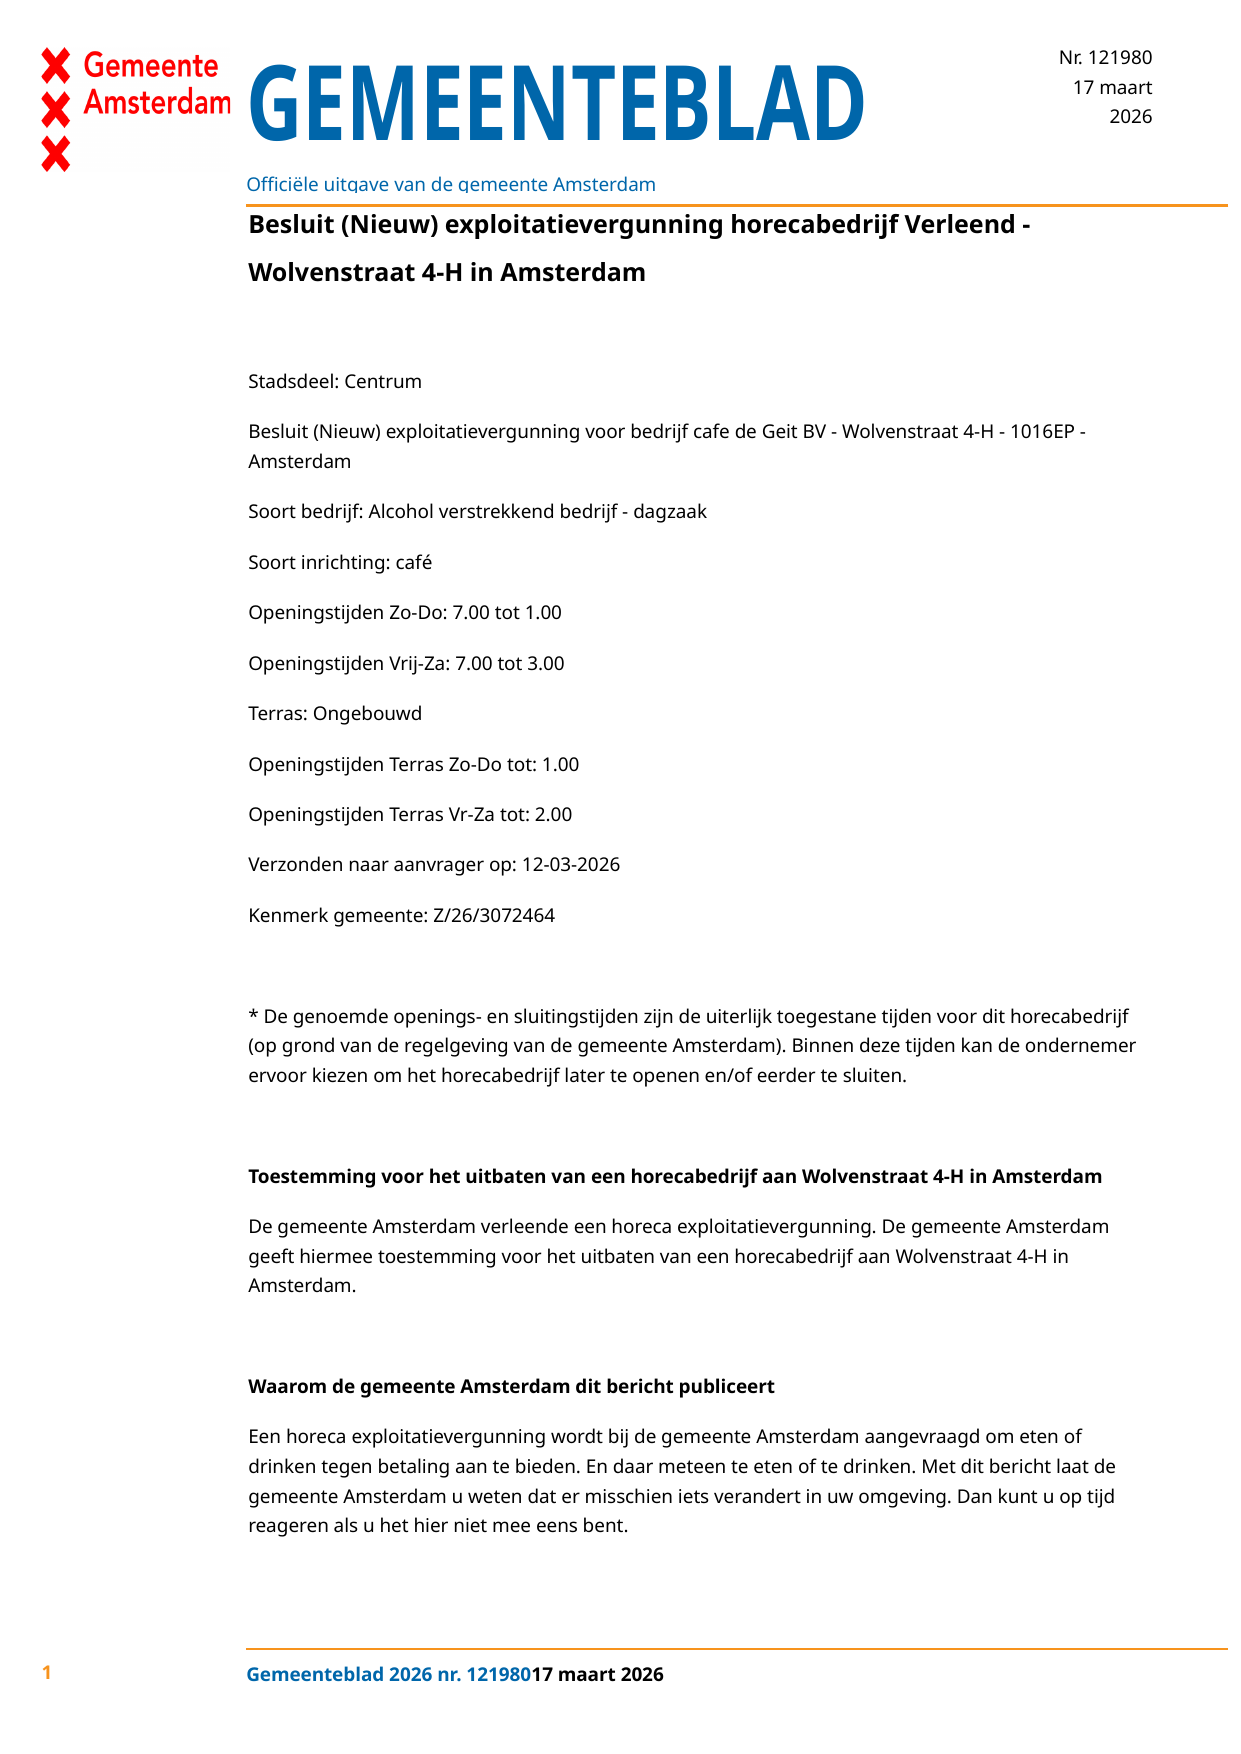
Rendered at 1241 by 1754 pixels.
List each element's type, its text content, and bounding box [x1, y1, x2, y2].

text Kenmerk gemeente: Z/26/3072464 [248, 902, 1152, 928]
text Besluit (Nieuw) exploitatievergunning voor bedrijf cafe de Geit BV - Wolvenstraat 4-H - 1016EP - Amsterdam [248, 419, 1152, 474]
text Terras: Ongebouwd [248, 700, 1152, 726]
text Waarom de gemeente Amsterdam dit bericht publiceert [248, 1373, 1152, 1399]
text Besluit (Nieuw) exploitatievergunning horecabedrijf Verleend - Wolvenstraat 4-H in Amsterdam [248, 207, 1152, 288]
text Een horeca exploitatievergunning wordt bij de gemeente Amsterdam aangevraagd om eten of drinken tegen betaling aan te bieden. En daar meteen te eten of te drinken. Met dit bericht laat de gemeente Amsterdam u weten dat er misschien iets verandert in uw omgeving. Dan kunt u op tijd reageren als u het hier niet mee eens bent. [248, 1424, 1152, 1538]
text * De genoemde openings- en sluitingstijden zijn de uiterlijk toegestane tijden voor dit horecabedrijf (op grond van de regelgeving van de gemeente Amsterdam). Binnen deze tijden kan de ondernemer ervoor kiezen om het horecabedrijf later te openen en/of eerder te sluiten. [248, 1003, 1152, 1088]
text Openingstijden Vrij-Za: 7.00 tot 3.00 [248, 650, 1152, 676]
text Openingstijden Terras Vr-Za tot: 2.00 [248, 801, 1152, 827]
text Openingstijden Zo-Do: 7.00 tot 1.00 [248, 599, 1152, 625]
text Stadsdeel: Centrum [248, 368, 1152, 394]
text De gemeente Amsterdam verleende een horeca exploitatievergunning. De gemeente Amsterdam geeft hiermee toestemming voor het uitbaten van een horecabedrijf aan Wolvenstraat 4-H in Amsterdam. [248, 1213, 1152, 1298]
text Soort inrichting: café [248, 549, 1152, 575]
text Verzonden naar aanvrager op: 12-03-2026 [248, 852, 1152, 877]
text Openingstijden Terras Zo-Do tot: 1.00 [248, 751, 1152, 777]
text Toestemming voor het uitbaten van een horecabedrijf aan Wolvenstraat 4-H in Amsterdam [248, 1163, 1152, 1189]
text Soort bedrijf: Alcohol verstrekkend bedrijf - dagzaak [248, 499, 1152, 524]
picture [41, 47, 231, 172]
